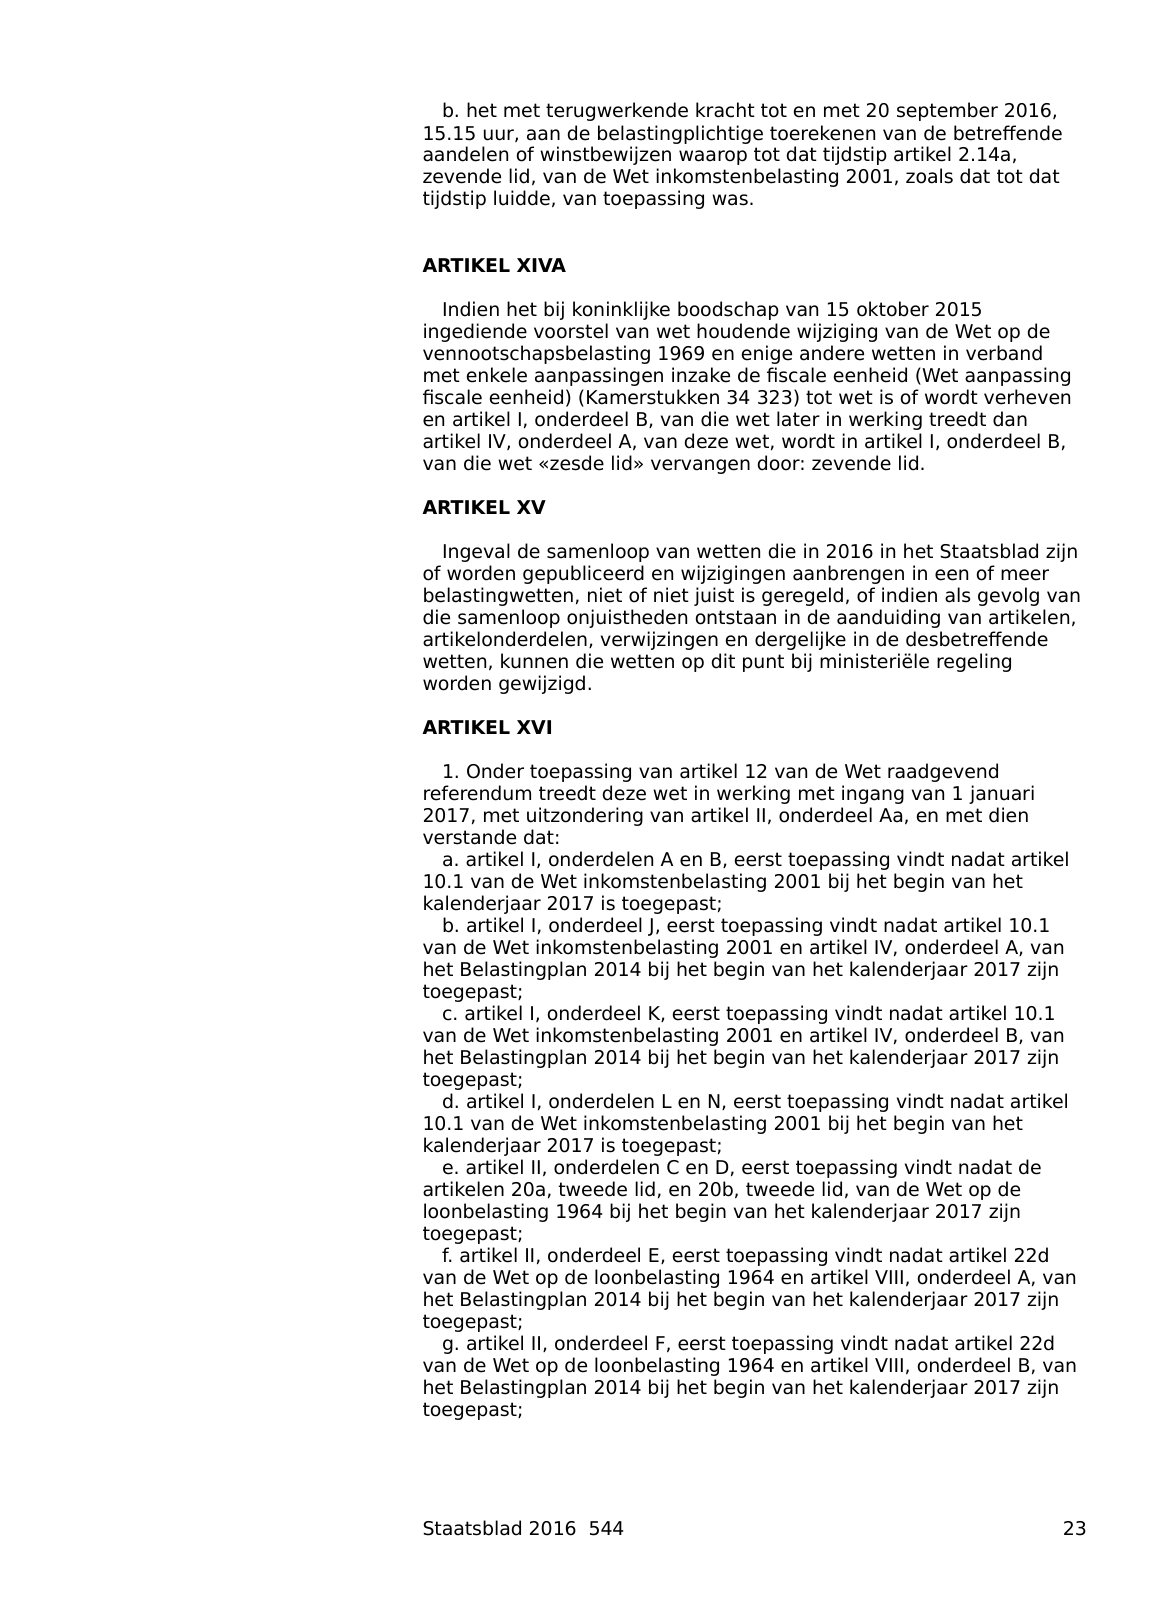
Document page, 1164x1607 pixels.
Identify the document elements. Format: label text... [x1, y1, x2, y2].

subtitle ARTIKEL XVI [422, 717, 1087, 739]
text b. artikel I, onderdeel J, eerst toepassing vindt nadat artikel 10.1 van de Wet inkomstenbelasting 2001 en artikel IV, onderdeel A, van het Belastingplan 2014 bij het begin van het kalenderjaar 2017 zijn toegepast; [422, 915, 1087, 1003]
subtitle ARTIKEL XIVA [422, 255, 1087, 277]
text d. artikel I, onderdelen L en N, eerst toepassing vindt nadat artikel 10.1 van de Wet inkomstenbelasting 2001 bij het begin van het kalenderjaar 2017 is toegepast; [422, 1091, 1087, 1157]
text c. artikel I, onderdeel K, eerst toepassing vindt nadat artikel 10.1 van de Wet inkomstenbelasting 2001 en artikel IV, onderdeel B, van het Belastingplan 2014 bij het begin van het kalenderjaar 2017 zijn toegepast; [422, 1003, 1087, 1091]
text Ingeval de samenloop van wetten die in 2016 in het Staatsblad zijn of worden gepubliceerd en wijzigingen aanbrengen in een of meer belastingwetten, niet of niet juist is geregeld, of indien als gevolg van die samenloop onjuistheden ontstaan in de aanduiding van artikelen, artikelonderdelen, verwijzingen en dergelijke in de desbetreffende wetten, kunnen die wetten op dit punt bij ministeriële regeling worden gewijzigd. [422, 541, 1087, 695]
subtitle ARTIKEL XV [422, 497, 1087, 519]
text e. artikel II, onderdelen C en D, eerst toepassing vindt nadat de artikelen 20a, tweede lid, en 20b, tweede lid, van de Wet op de loonbelasting 1964 bij het begin van het kalenderjaar 2017 zijn toegepast; [422, 1157, 1087, 1245]
text Indien het bij koninklijke boodschap van 15 oktober 2015 ingediende voorstel van wet houdende wijziging van de Wet op de vennootschapsbelasting 1969 en enige andere wetten in verband met enkele aanpassingen inzake de fiscale eenheid (Wet aanpassing fiscale eenheid) (Kamerstukken 34 323) tot wet is of wordt verheven en artikel I, onderdeel B, van die wet later in werking treedt dan artikel IV, onderdeel A, van deze wet, wordt in artikel I, onderdeel B, van die wet «zesde lid» vervangen door: zevende lid. [422, 299, 1087, 475]
text a. artikel I, onderdelen A en B, eerst toepassing vindt nadat artikel 10.1 van de Wet inkomstenbelasting 2001 bij het begin van het kalenderjaar 2017 is toegepast; [422, 849, 1087, 915]
text b. het met terugwerkende kracht tot en met 20 september 2016, 15.15 uur, aan de belastingplichtige toerekenen van de betreffende aandelen of winstbewijzen waarop tot dat tijdstip artikel 2.14a, zevende lid, van de Wet inkomstenbelasting 2001, zoals dat tot dat tijdstip luidde, van toepassing was. [422, 100, 1087, 210]
text g. artikel II, onderdeel F, eerst toepassing vindt nadat artikel 22d van de Wet op de loonbelasting 1964 en artikel VIII, onderdeel B, van het Belastingplan 2014 bij het begin van het kalenderjaar 2017 zijn toegepast; [422, 1333, 1087, 1421]
text f. artikel II, onderdeel E, eerst toepassing vindt nadat artikel 22d van de Wet op de loonbelasting 1964 en artikel VIII, onderdeel A, van het Belastingplan 2014 bij het begin van het kalenderjaar 2017 zijn toegepast; [422, 1245, 1087, 1333]
text 1. Onder toepassing van artikel 12 van de Wet raadgevend referendum treedt deze wet in werking met ingang van 1 januari 2017, met uitzondering van artikel II, onderdeel Aa, en met dien verstande dat: [422, 761, 1087, 849]
